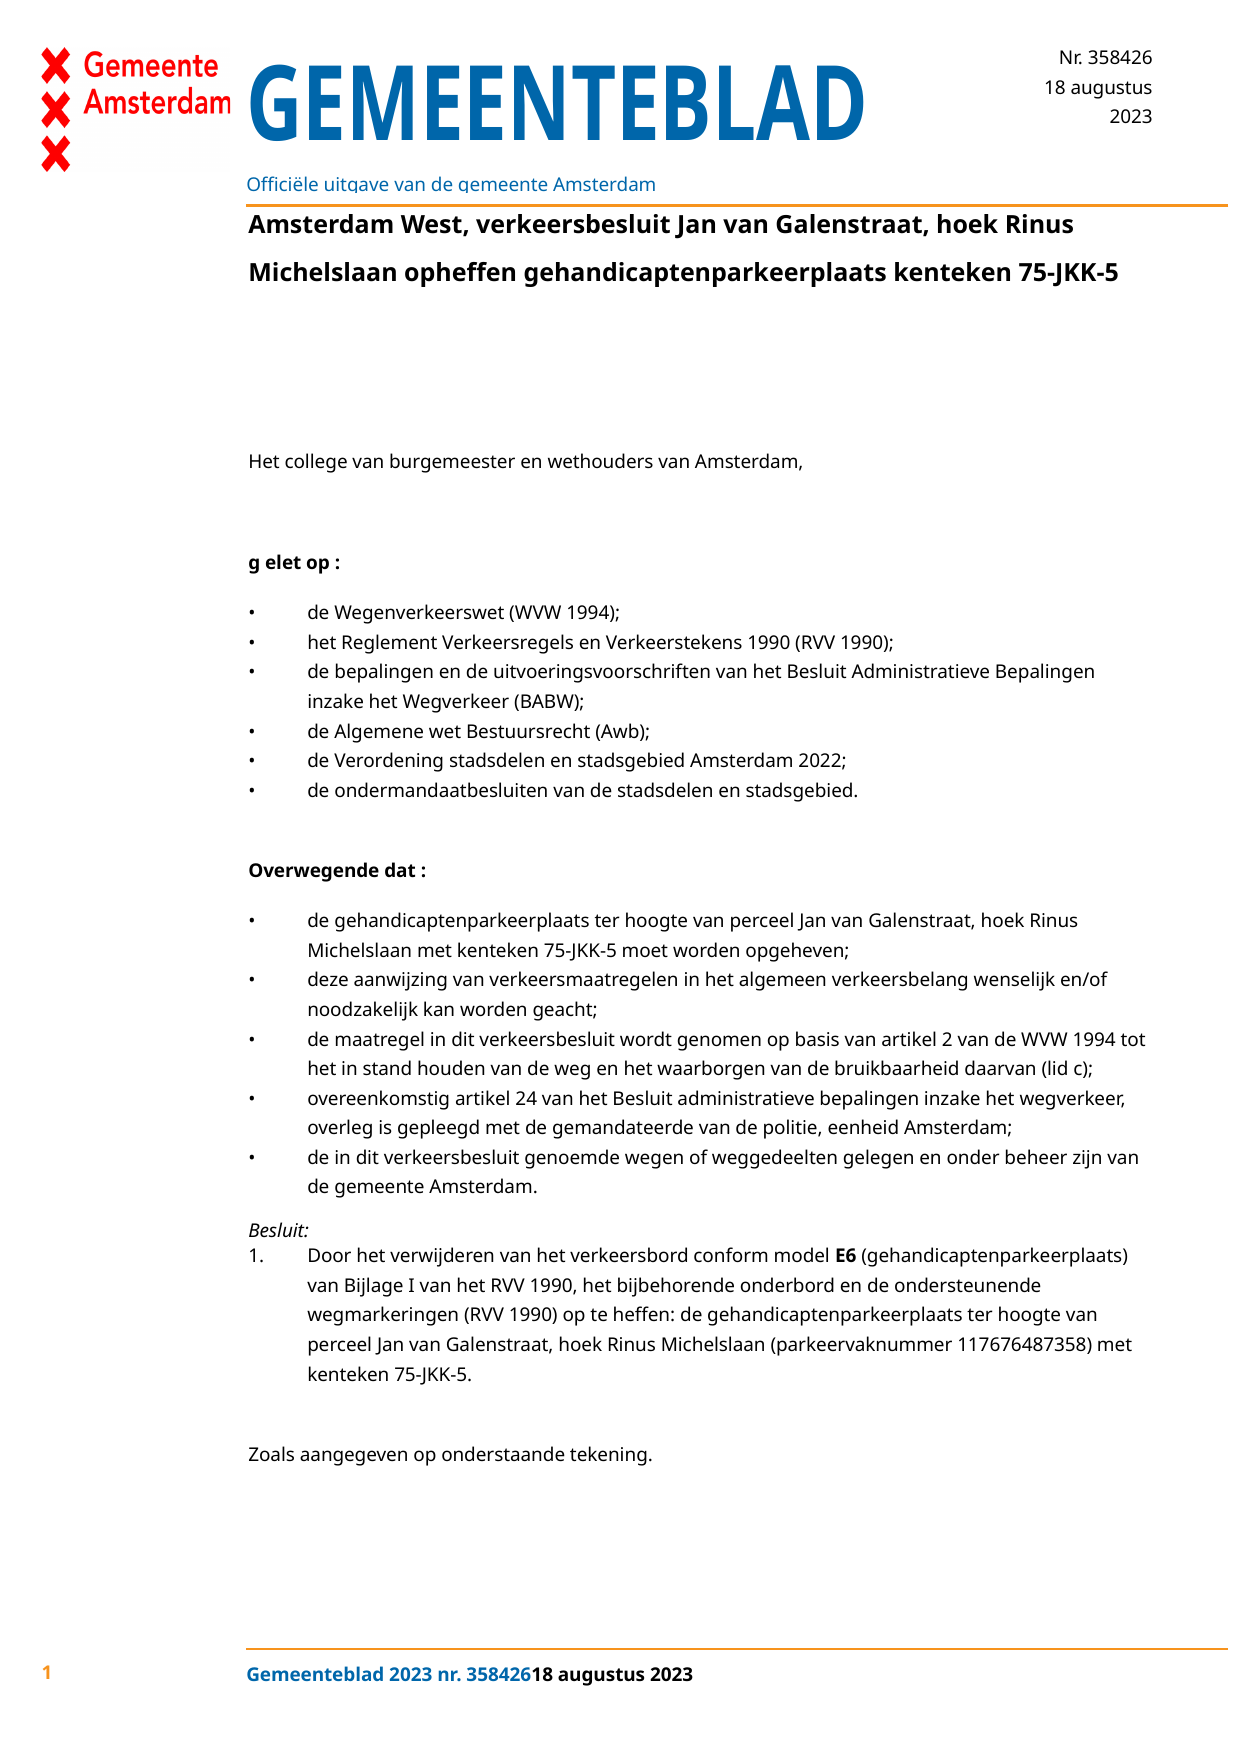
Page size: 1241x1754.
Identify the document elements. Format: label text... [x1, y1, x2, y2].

text Amsterdam West, verkeersbesluit Jan van Galenstraat, hoek Rinus Michelslaan opheffen gehandicaptenparkeerplaats kenteken 75-JKK-5 [248, 207, 1152, 288]
list de Verordening stadsdelen en stadsgebied Amsterdam 2022; [248, 747, 1152, 773]
list de Wegenverkeerswet (WVW 1994); [248, 599, 1152, 625]
list de maatregel in dit verkeersbesluit wordt genomen op basis van artikel 2 van de WVW 1994 tot het in stand houden van de weg en het waarborgen van de bruikbaarheid daarvan (lid c); [248, 1026, 1152, 1081]
list de in dit verkeersbesluit genoemde wegen of weggedeelten gelegen en onder beheer zijn van de gemeente Amsterdam. [248, 1144, 1152, 1199]
picture [41, 47, 231, 172]
list de gehandicaptenparkeerplaats ter hoogte van perceel Jan van Galenstraat, hoek Rinus Michelslaan met kenteken 75-JKK-5 moet worden opgeheven; [248, 907, 1152, 963]
list de bepalingen en de uitvoeringsvoorschriften van het Besluit Administratieve Bepalingen inzake het Wegverkeer (BABW); [248, 659, 1152, 714]
text Overwegende dat : [248, 857, 1152, 883]
text Besluit: [248, 1217, 1152, 1242]
list deze aanwijzing van verkeersmaatregelen in het algemeen verkeersbelang wenselijk en/of noodzakelijk kan worden geacht; [248, 967, 1152, 1022]
list Door het verwijderen van het verkeersbord conform model E6 (gehandicaptenparkeerplaats) van Bijlage I van het RVV 1990, het bijbehorende onderbord en de ondersteunende wegmarkeringen (RVV 1990) op te heffen: de gehandicaptenparkeerplaats ter hoogte van perceel Jan van Galenstraat, hoek Rinus Michelslaan (parkeervaknummer 117676487358) met kenteken 75-JKK-5. [248, 1242, 1152, 1387]
list de ondermandaatbesluiten van de stadsdelen en stadsgebied. [248, 777, 1152, 803]
text g elet op : [248, 549, 1152, 575]
list overeenkomstig artikel 24 van het Besluit administratieve bepalingen inzake het wegverkeer, overleg is gepleegd met de gemandateerde van de politie, eenheid Amsterdam; [248, 1085, 1152, 1140]
list de Algemene wet Bestuursrecht (Awb); [248, 718, 1152, 743]
list het Reglement Verkeersregels en Verkeerstekens 1990 (RVV 1990); [248, 629, 1152, 655]
text Zoals aangegeven op onderstaande tekening. [248, 1441, 1152, 1467]
text Het college van burgemeester en wethouders van Amsterdam, [248, 448, 1152, 474]
